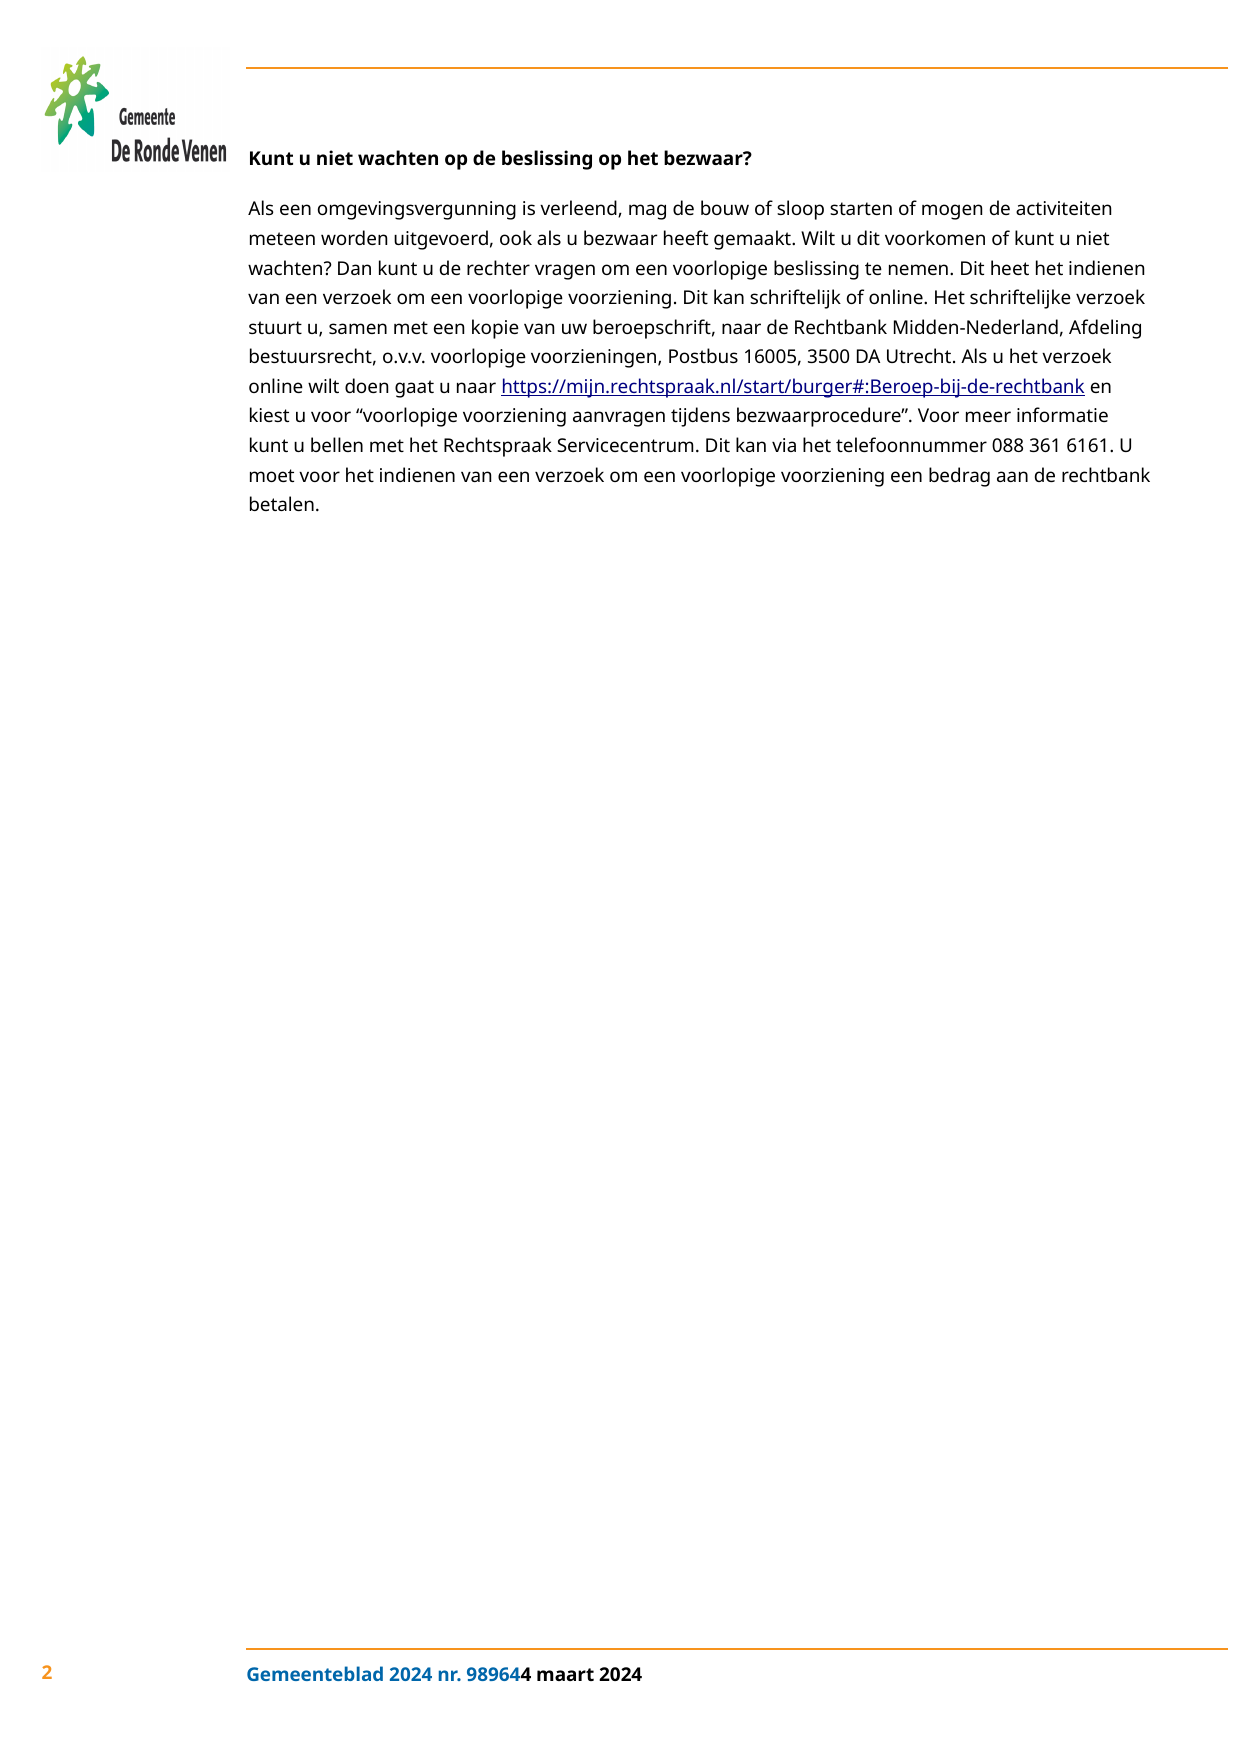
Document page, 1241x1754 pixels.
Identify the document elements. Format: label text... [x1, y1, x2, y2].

picture [41, 47, 231, 172]
text Als een omgevingsvergunning is verleend, mag de bouw of sloop starten of mogen de activiteiten meteen worden uitgevoerd, ook als u bezwaar heeft gemaakt. Wilt u dit voorkomen of kunt u niet wachten? Dan kunt u de rechter vragen om een voorlopige beslissing te nemen. Dit heet het indienen van een verzoek om een voorlopige voorziening. Dit kan schriftelijk of online. Het schriftelijke verzoek stuurt u, samen met een kopie van uw beroepschrift, naar de Rechtbank Midden-Nederland, Afdeling bestuursrecht, o.v.v. voorlopige voorzieningen, Postbus 16005, 3500 DA Utrecht. Als u het verzoek online wilt doen gaat u naar https://mijn.rechtspraak.nl/start/burger#:Beroep-bij-de-rechtbank en kiest u voor “voorlopige voorziening aanvragen tijdens bezwaarprocedure”. Voor meer informatie kunt u bellen met het Rechtspraak Servicecentrum. Dit kan via het telefoonnummer 088 361 6161. U moet voor het indienen van een verzoek om een voorlopige voorziening een bedrag aan de rechtbank betalen. [248, 196, 1152, 517]
text Kunt u niet wachten op de beslissing op het bezwaar? [248, 145, 1152, 171]
